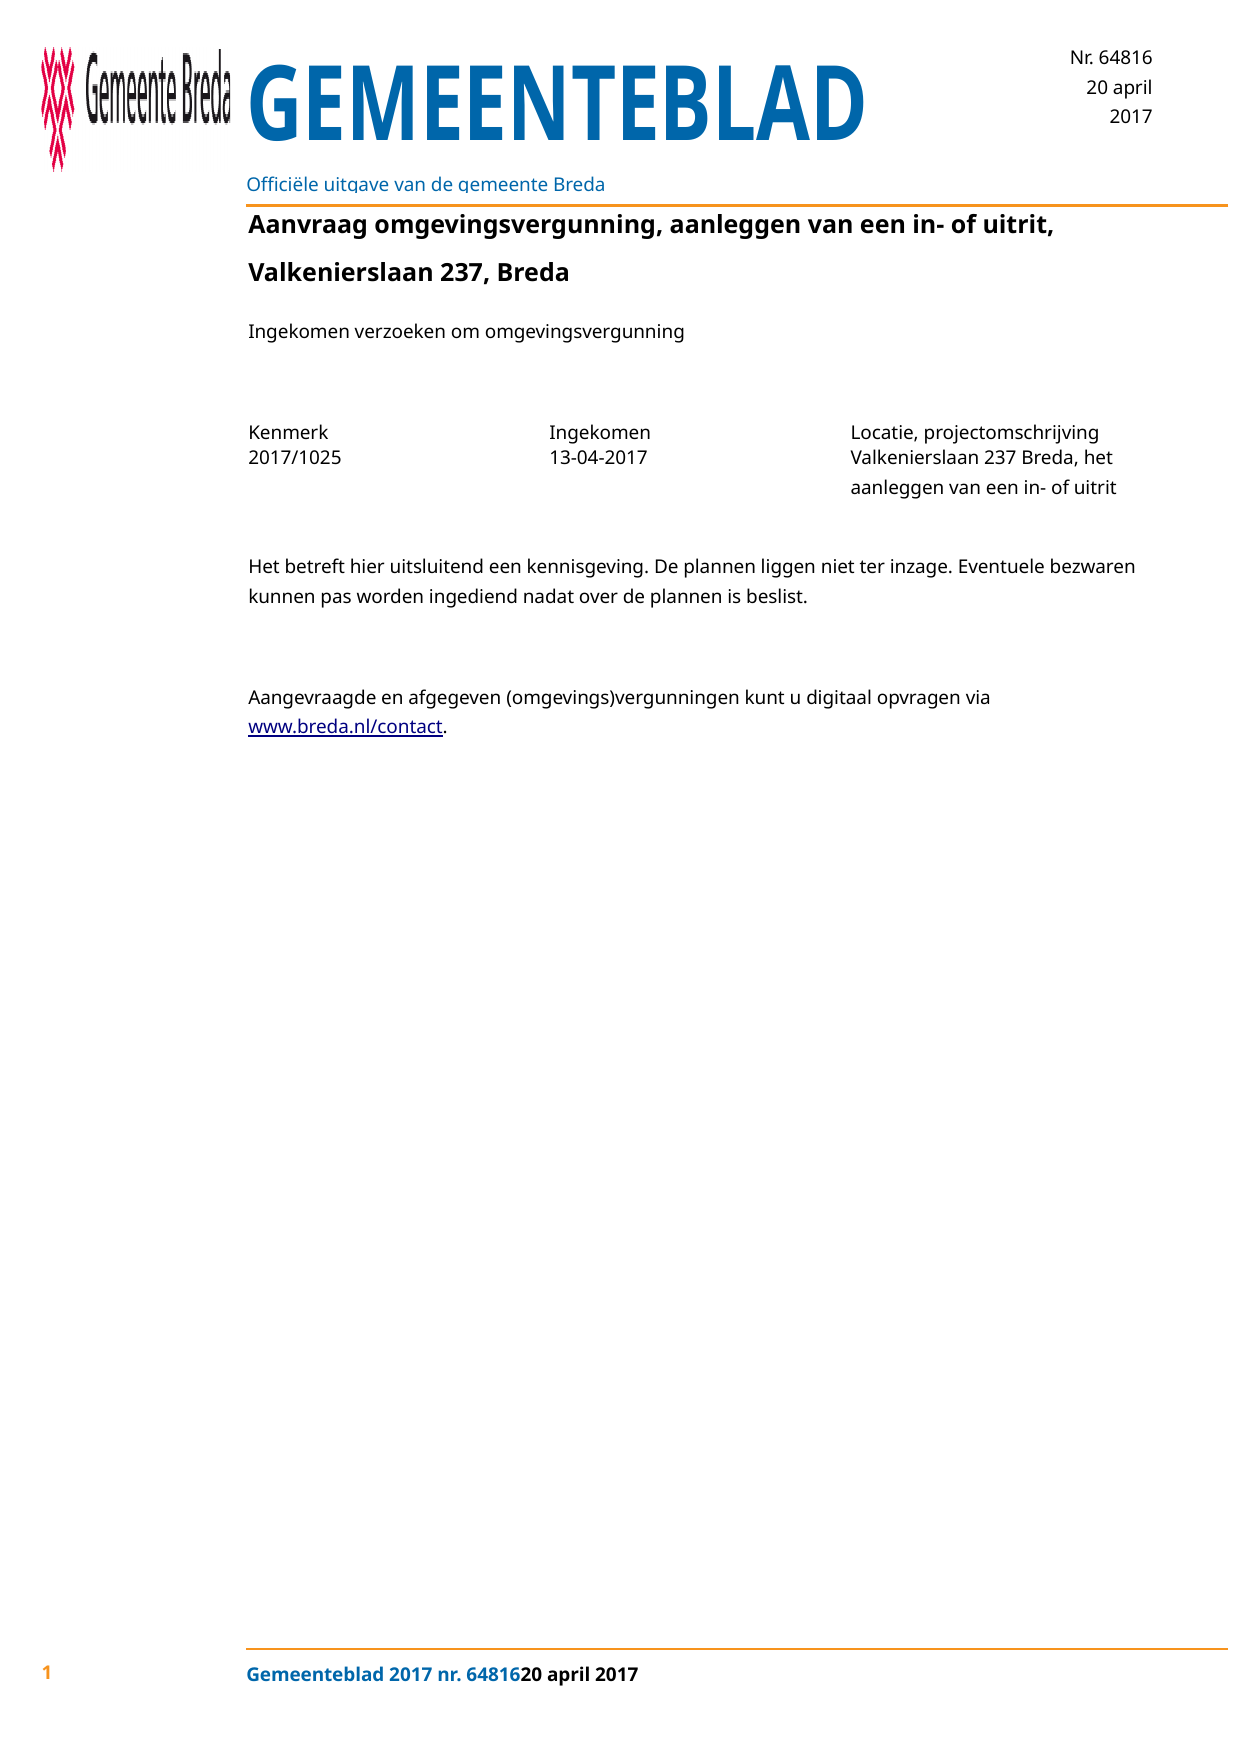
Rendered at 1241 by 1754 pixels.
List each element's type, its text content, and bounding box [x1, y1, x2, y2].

table_header Ingekomen [549, 419, 850, 444]
table_cell Valkenierslaan 237 Breda, het aanleggen van een in- of uitrit [850, 445, 1152, 500]
text Aanvraag omgevingsvergunning, aanleggen van een in- of uitrit, Valkenierslaan 237, Breda [248, 207, 1152, 288]
table_cell 13-04-2017 [549, 445, 850, 500]
text Ingekomen verzoeken om omgevingsvergunning [248, 318, 1152, 344]
text Het betreft hier uitsluitend een kennisgeving. De plannen liggen niet ter inzage. Eventuele bezwaren kunnen pas worden ingediend nadat over de plannen is beslist. [248, 553, 1152, 609]
text Aangevraagde en afgegeven (omgevings)vergunningen kunt u digitaal opvragen via www.breda.nl/contact. [248, 684, 1152, 739]
table_header Kenmerk [248, 419, 549, 444]
picture [41, 47, 231, 172]
table_cell 2017/1025 [248, 445, 549, 500]
table_header Locatie, projectomschrijving [850, 419, 1152, 444]
